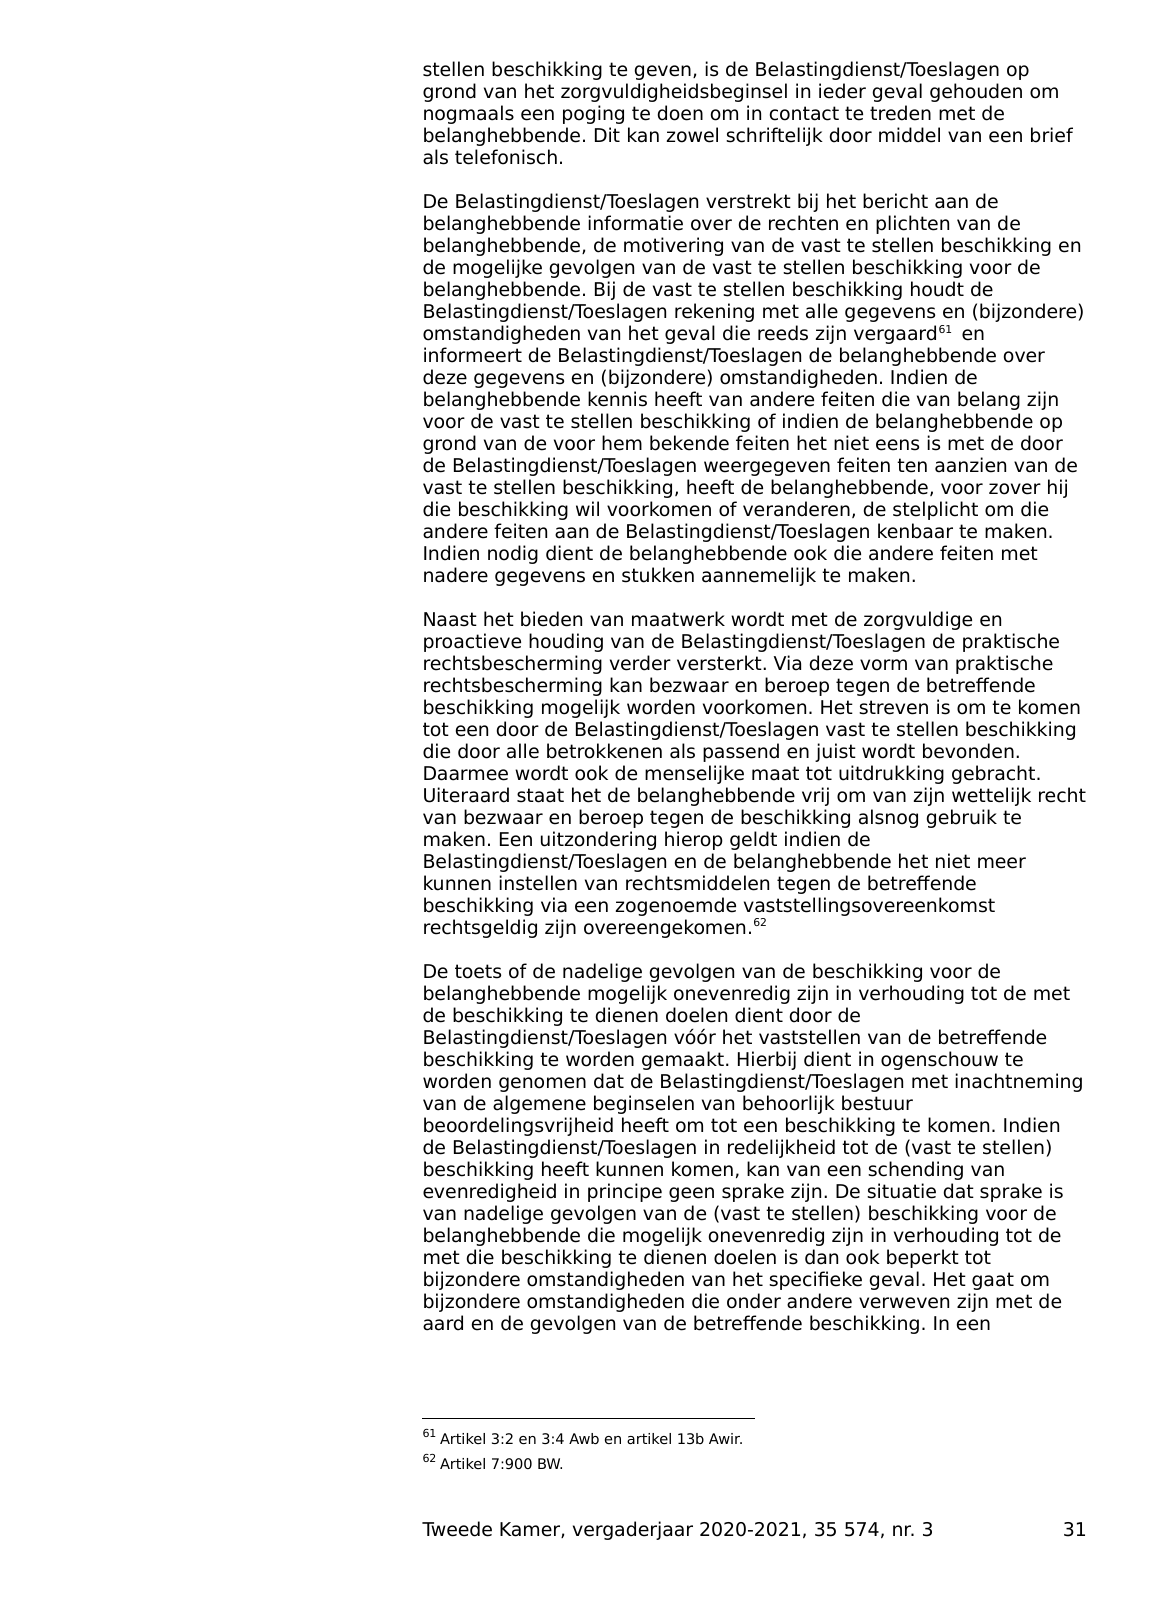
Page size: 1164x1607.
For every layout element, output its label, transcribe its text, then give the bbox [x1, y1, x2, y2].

text De Belastingdienst/Toeslagen verstrekt bij het bericht aan de belanghebbende informatie over de rechten en plichten van de belanghebbende, de motivering van de vast te stellen beschikking en de mogelijke gevolgen van de vast te stellen beschikking voor de belanghebbende. Bij de vast te stellen beschikking houdt de Belastingdienst/Toeslagen rekening met alle gegevens en (bijzondere) omstandigheden van het geval die reeds zijn vergaard en informeert de Belastingdienst/Toeslagen de belanghebbende over deze gegevens en (bijzondere) omstandigheden. Indien de belanghebbende kennis heeft van andere feiten die van belang zijn voor de vast te stellen beschikking of indien de belanghebbende op grond van de voor hem bekende feiten het niet eens is met de door de Belastingdienst/Toeslagen weergegeven feiten ten aanzien van de vast te stellen beschikking, heeft de belanghebbende, voor zover hij die beschikking wil voorkomen of veranderen, de stelplicht om die andere feiten aan de Belastingdienst/Toeslagen kenbaar te maken. Indien nodig dient de belanghebbende ook die andere feiten met nadere gegevens en stukken aannemelijk te maken. [422, 191, 1087, 587]
text De toets of de nadelige gevolgen van de beschikking voor de belanghebbende mogelijk onevenredig zijn in verhouding tot de met de beschikking te dienen doelen dient door de Belastingdienst/Toeslagen vóór het vaststellen van de betreffende beschikking te worden gemaakt. Hierbij dient in ogenschouw te worden genomen dat de Belastingdienst/Toeslagen met inachtneming van de algemene beginselen van behoorlijk bestuur beoordelingsvrijheid heeft om tot een beschikking te komen. Indien de Belastingdienst/Toeslagen in redelijkheid tot de (vast te stellen) beschikking heeft kunnen komen, kan van een schending van evenredigheid in principe geen sprake zijn. De situatie dat sprake is van nadelige gevolgen van de (vast te stellen) beschikking voor de belanghebbende die mogelijk onevenredig zijn in verhouding tot de met die beschikking te dienen doelen is dan ook beperkt tot bijzondere omstandigheden van het specifieke geval. Het gaat om bijzondere omstandigheden die onder andere verweven zijn met de aard en de gevolgen van de betreffende beschikking. In een [422, 961, 1087, 1334]
text Artikel 7:900 BW. [422, 1452, 1087, 1474]
text Artikel 3:2 en 3:4 Awb en artikel 13b Awir. [422, 1427, 1087, 1449]
text stellen beschikking te geven, is de Belastingdienst/Toeslagen op grond van het zorgvuldigheidsbeginsel in ieder geval gehouden om nogmaals een poging te doen om in contact te treden met de belanghebbende. Dit kan zowel schriftelijk door middel van een brief als telefonisch. [422, 59, 1087, 169]
text Naast het bieden van maatwerk wordt met de zorgvuldige en proactieve houding van de Belastingdienst/Toeslagen de praktische rechtsbescherming verder versterkt. Via deze vorm van praktische rechtsbescherming kan bezwaar en beroep tegen de betreffende beschikking mogelijk worden voorkomen. Het streven is om te komen tot een door de Belastingdienst/Toeslagen vast te stellen beschikking die door alle betrokkenen als passend en juist wordt bevonden. Daarmee wordt ook de menselijke maat tot uitdrukking gebracht. Uiteraard staat het de belanghebbende vrij om van zijn wettelijk recht van bezwaar en beroep tegen de beschikking alsnog gebruik te maken. Een uitzondering hierop geldt indien de Belastingdienst/Toeslagen en de belanghebbende het niet meer kunnen instellen van rechtsmiddelen tegen de betreffende beschikking via een zogenoemde vaststellingsovereenkomst rechtsgeldig zijn overeengekomen. [422, 609, 1087, 939]
